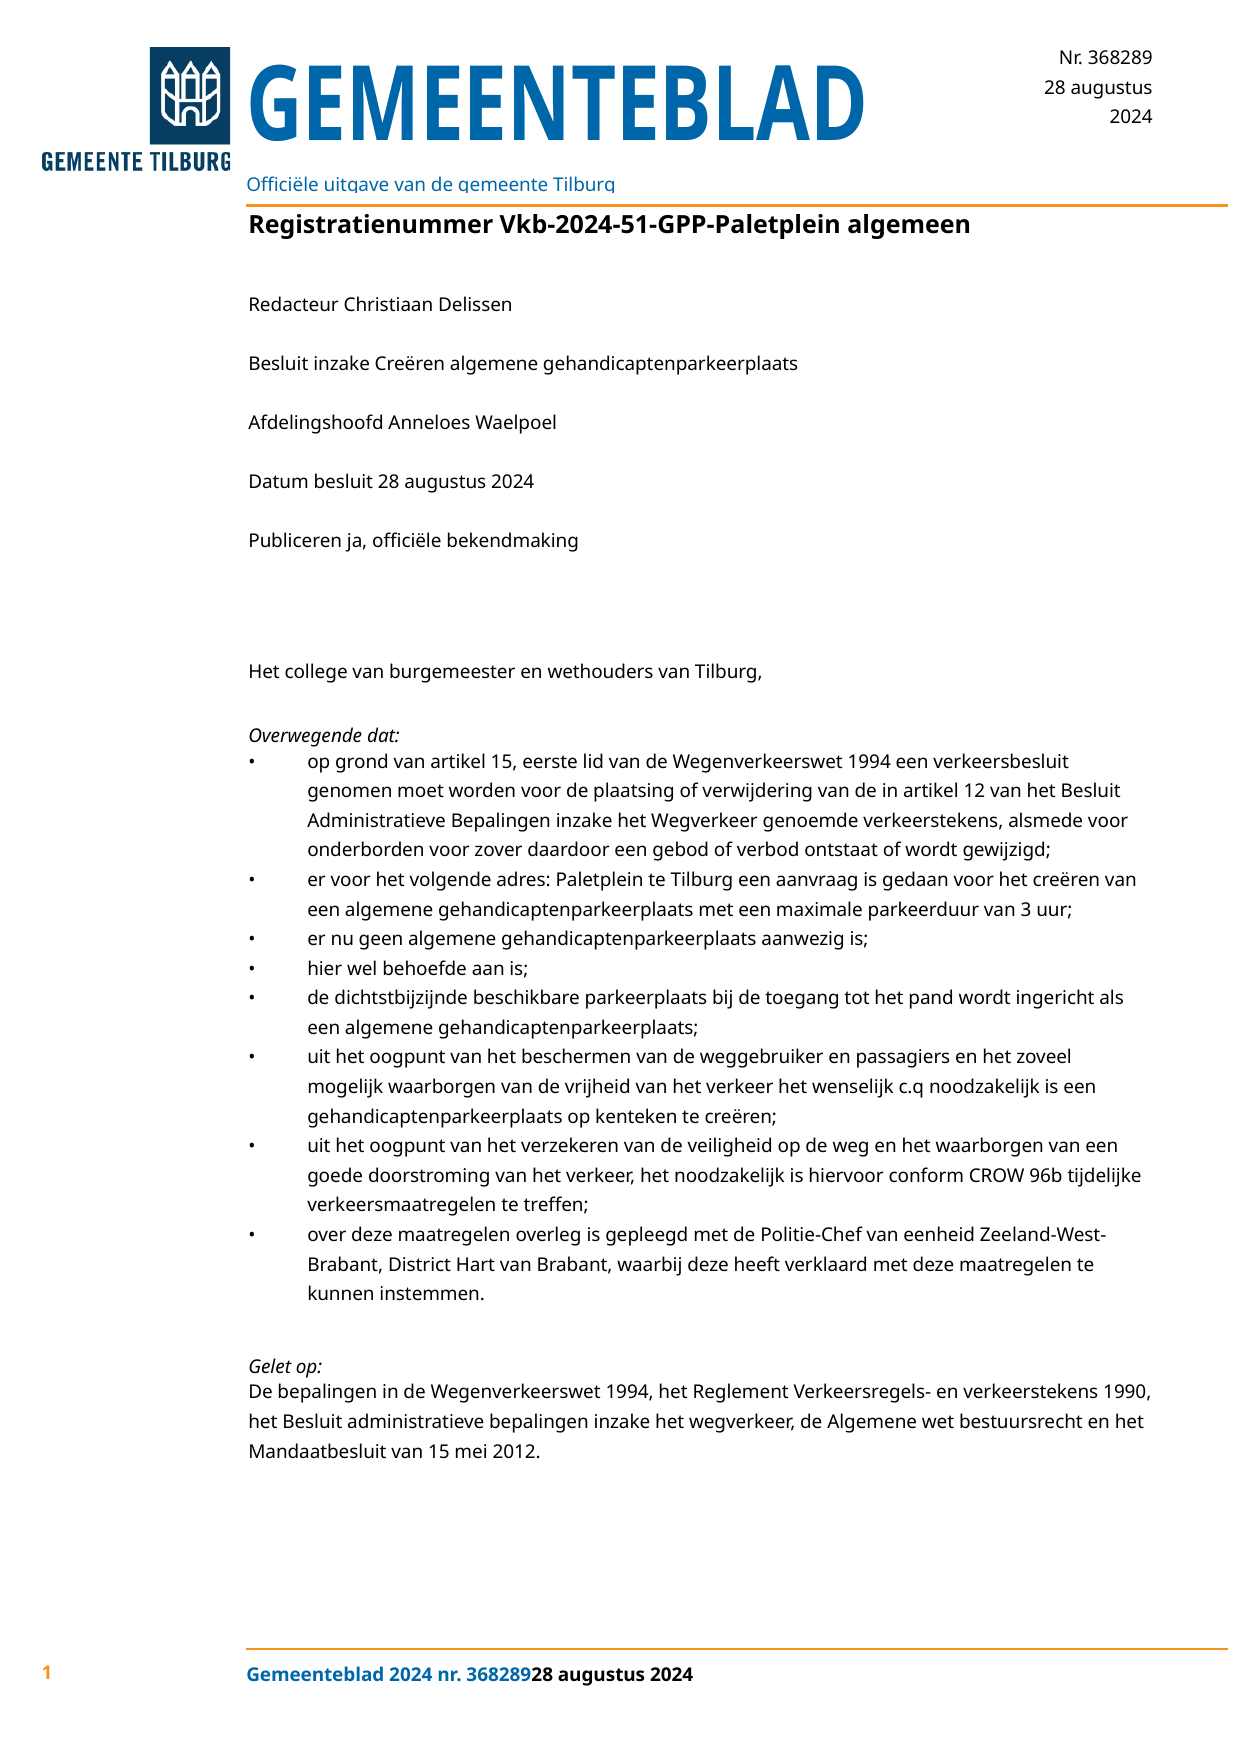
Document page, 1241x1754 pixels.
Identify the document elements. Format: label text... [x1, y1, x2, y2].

text Het college van burgemeester en wethouders van Tilburg, [248, 658, 1152, 684]
list uit het oogpunt van het beschermen van de weggebruiker en passagiers en het zoveel mogelijk waarborgen van de vrijheid van het verkeer het wenselijk c.q noodzakelijk is een gehandicaptenparkeerplaats op kenteken te creëren; [248, 1044, 1152, 1128]
text Overwegende dat: [248, 722, 1152, 748]
text Besluit inzake Creëren algemene gehandicaptenparkeerplaats [248, 350, 1152, 376]
list uit het oogpunt van het verzekeren van de veiligheid op de weg en het waarborgen van een goede doorstroming van het verkeer, het noodzakelijk is hiervoor conform CROW 96b tijdelijke verkeersmaatregelen te treffen; [248, 1132, 1152, 1217]
list over deze maatregelen overleg is gepleegd met de Politie-Chef van eenheid Zeeland-West-Brabant, District Hart van Brabant, waarbij deze heeft verklaard met deze maatregelen te kunnen instemmen. [248, 1221, 1152, 1306]
text Gelet op: [248, 1353, 1152, 1379]
text Redacteur Christiaan Delissen [248, 291, 1152, 317]
list er voor het volgende adres: Paletplein te Tilburg een aanvraag is gedaan voor het creëren van een algemene gehandicaptenparkeerplaats met een maximale parkeerduur van 3 uur; [248, 866, 1152, 921]
picture [41, 47, 231, 172]
text Publiceren ja, officiële bekendmaking [248, 528, 1152, 553]
text Datum besluit 28 augustus 2024 [248, 468, 1152, 494]
text Afdelingshoofd Anneloes Waelpoel [248, 409, 1152, 435]
text De bepalingen in de Wegenverkeerswet 1994, het Reglement Verkeersregels- en verkeerstekens 1990, het Besluit administratieve bepalingen inzake het wegverkeer, de Algemene wet bestuursrecht en het Mandaatbesluit van 15 mei 2012. [248, 1379, 1152, 1464]
list er nu geen algemene gehandicaptenparkeerplaats aanwezig is; [248, 925, 1152, 951]
list op grond van artikel 15, eerste lid van de Wegenverkeerswet 1994 een verkeersbesluit genomen moet worden voor de plaatsing of verwijdering van de in artikel 12 van het Besluit Administratieve Bepalingen inzake het Wegverkeer genoemde verkeerstekens, alsmede voor onderborden voor zover daardoor een gebod of verbod ontstaat of wordt gewijzigd; [248, 748, 1152, 862]
text Registratienummer Vkb-2024-51-GPP-Paletplein algemeen [248, 207, 1152, 241]
list de dichtstbijzijnde beschikbare parkeerplaats bij de toegang tot het pand wordt ingericht als een algemene gehandicaptenparkeerplaats; [248, 984, 1152, 1040]
list hier wel behoefde aan is; [248, 955, 1152, 981]
